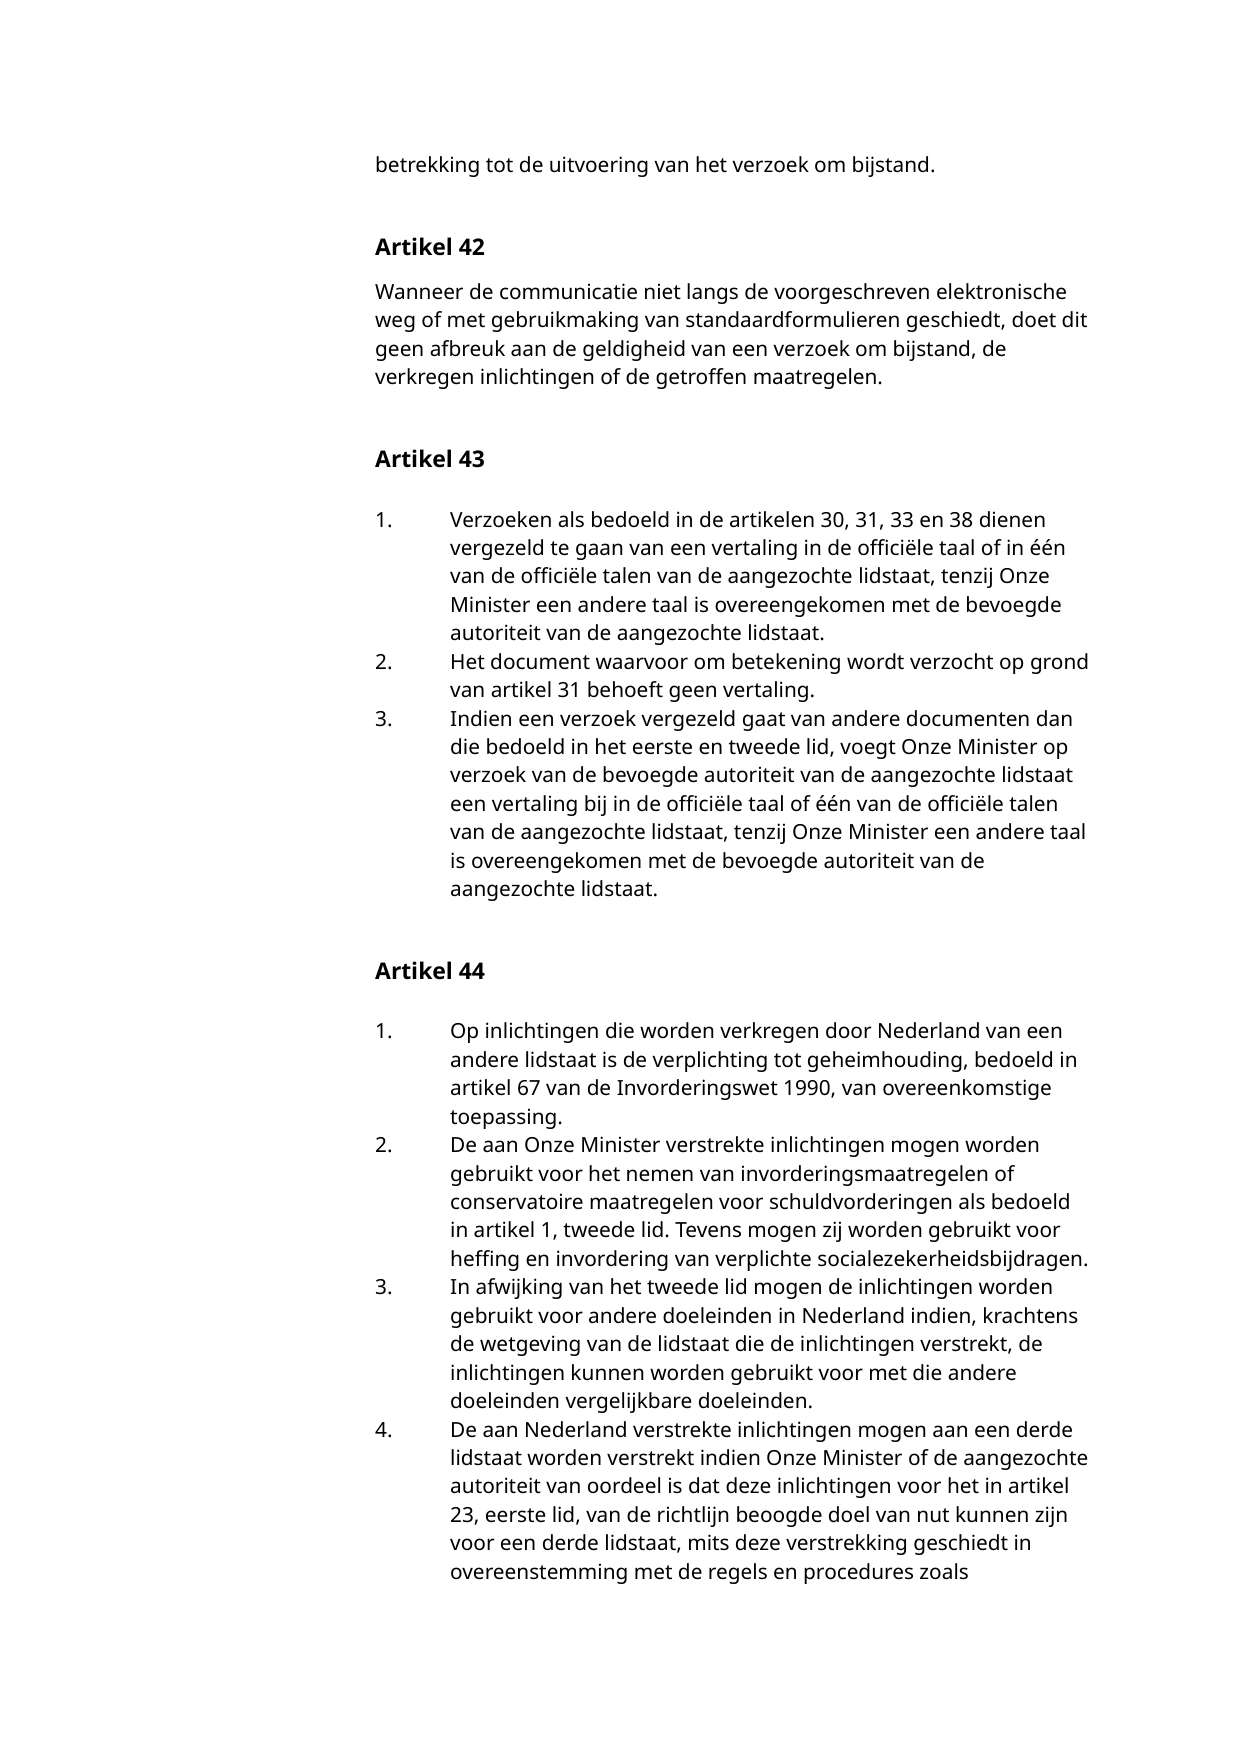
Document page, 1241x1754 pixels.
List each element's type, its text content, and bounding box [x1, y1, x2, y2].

text betrekking tot de uitvoering van het verzoek om bijstand. [375, 150, 1090, 178]
text Wanneer de communicatie niet langs de voorgeschreven elektronische weg of met gebruikmaking van standaardformulieren geschiedt, doet dit geen afbreuk aan de geldigheid van een verzoek om bijstand, de verkregen inlichtingen of de getroffen maatregelen. [375, 277, 1090, 391]
subtitle Artikel 42 [375, 231, 1090, 262]
list Verzoeken als bedoeld in de artikelen 30, 31, 33 en 38 dienen vergezeld te gaan van een vertaling in de officiële taal of in één van de officiële talen van de aangezochte lidstaat, tenzij Onze Minister een andere taal is overeengekomen met de bevoegde autoriteit van de aangezochte lidstaat. [375, 505, 1090, 647]
list Op inlichtingen die worden verkregen door Nederland van een andere lidstaat is de verplichting tot geheimhouding, bedoeld in artikel 67 van de Invorderingswet 1990, van overeenkomstige toepassing. [375, 1017, 1090, 1130]
subtitle Artikel 44 [375, 955, 1090, 987]
list In afwijking van het tweede lid mogen de inlichtingen worden gebruikt voor andere doeleinden in Nederland indien, krachtens de wetgeving van de lidstaat die de inlichtingen verstrekt, de inlichtingen kunnen worden gebruikt voor met die andere doeleinden vergelijkbare doeleinden. [375, 1272, 1090, 1415]
list Het document waarvoor om betekening wordt verzocht op grond van artikel 31 behoeft geen vertaling. [375, 647, 1090, 704]
list De aan Onze Minister verstrekte inlichtingen mogen worden gebruikt voor het nemen van invorderingsmaatregelen of conservatoire maatregelen voor schuldvorderingen als bedoeld in artikel 1, tweede lid. Tevens mogen zij worden gebruikt voor heffing en invordering van verplichte socialezekerheidsbijdragen. [375, 1130, 1090, 1272]
list Indien een verzoek vergezeld gaat van andere documenten dan die bedoeld in het eerste en tweede lid, voegt Onze Minister op verzoek van de bevoegde autoriteit van de aangezochte lidstaat een vertaling bij in de officiële taal of één van de officiële talen van de aangezochte lidstaat, tenzij Onze Minister een andere taal is overeengekomen met de bevoegde autoriteit van de aangezochte lidstaat. [375, 704, 1090, 903]
list De aan Nederland verstrekte inlichtingen mogen aan een derde lidstaat worden verstrekt indien Onze Minister of de aangezochte autoriteit van oordeel is dat deze inlichtingen voor het in artikel 23, eerste lid, van de richtlijn beoogde doel van nut kunnen zijn voor een derde lidstaat, mits deze verstrekking geschiedt in overeenstemming met de regels en procedures zoals [375, 1415, 1090, 1585]
subtitle Artikel 43 [375, 443, 1090, 475]
